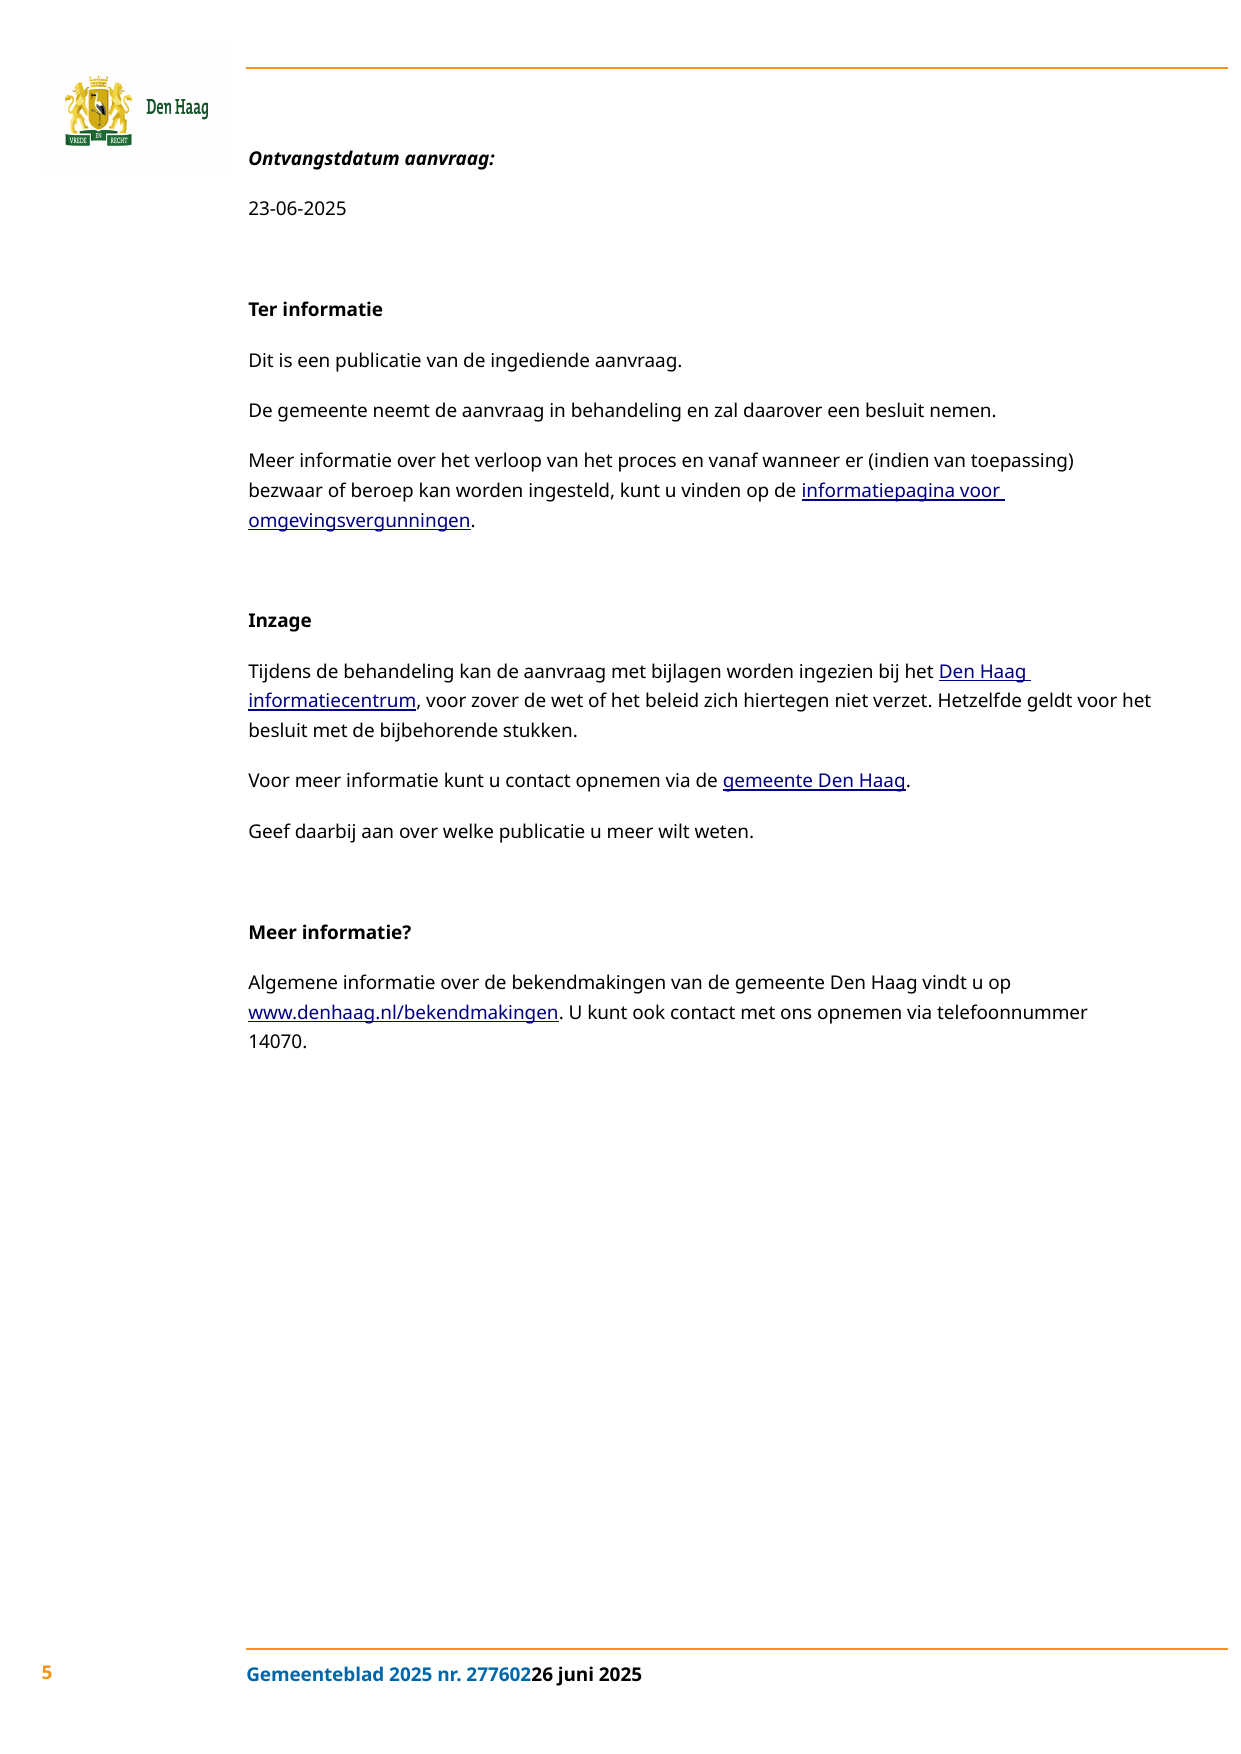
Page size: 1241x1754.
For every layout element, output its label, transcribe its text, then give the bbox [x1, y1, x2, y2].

text Meer informatie? [248, 919, 1152, 945]
text Voor meer informatie kunt u contact opnemen via de gemeente Den Haag. [248, 768, 1152, 793]
text Geef daarbij aan over welke publicatie u meer wilt weten. [248, 818, 1152, 844]
text Ter informatie [248, 296, 1152, 322]
text Meer informatie over het verloop van het proces en vanaf wanneer er (indien van toepassing) bezwaar of beroep kan worden ingesteld, kunt u vinden op de informatiepagina voor omgevingsvergunningen. [248, 448, 1152, 533]
picture [41, 47, 231, 172]
text De gemeente neemt de aanvraag in behandeling en zal daarover een besluit nemen. [248, 397, 1152, 423]
text Algemene informatie over de bekendmakingen van de gemeente Den Haag vindt u op www.denhaag.nl/bekendmakingen. U kunt ook contact met ons opnemen via telefoonnummer 14070. [248, 969, 1152, 1054]
text 23-06-2025 [248, 196, 1152, 221]
text Ontvangstdatum aanvraag: [248, 145, 1152, 171]
text Dit is een publicatie van de ingediende aanvraag. [248, 347, 1152, 373]
text Tijdens de behandeling kan de aanvraag met bijlagen worden ingezien bij het Den Haag informatiecentrum, voor zover de wet of het beleid zich hiertegen niet verzet. Hetzelfde geldt voor het besluit met de bijbehorende stukken. [248, 658, 1152, 743]
text Inzage [248, 608, 1152, 633]
